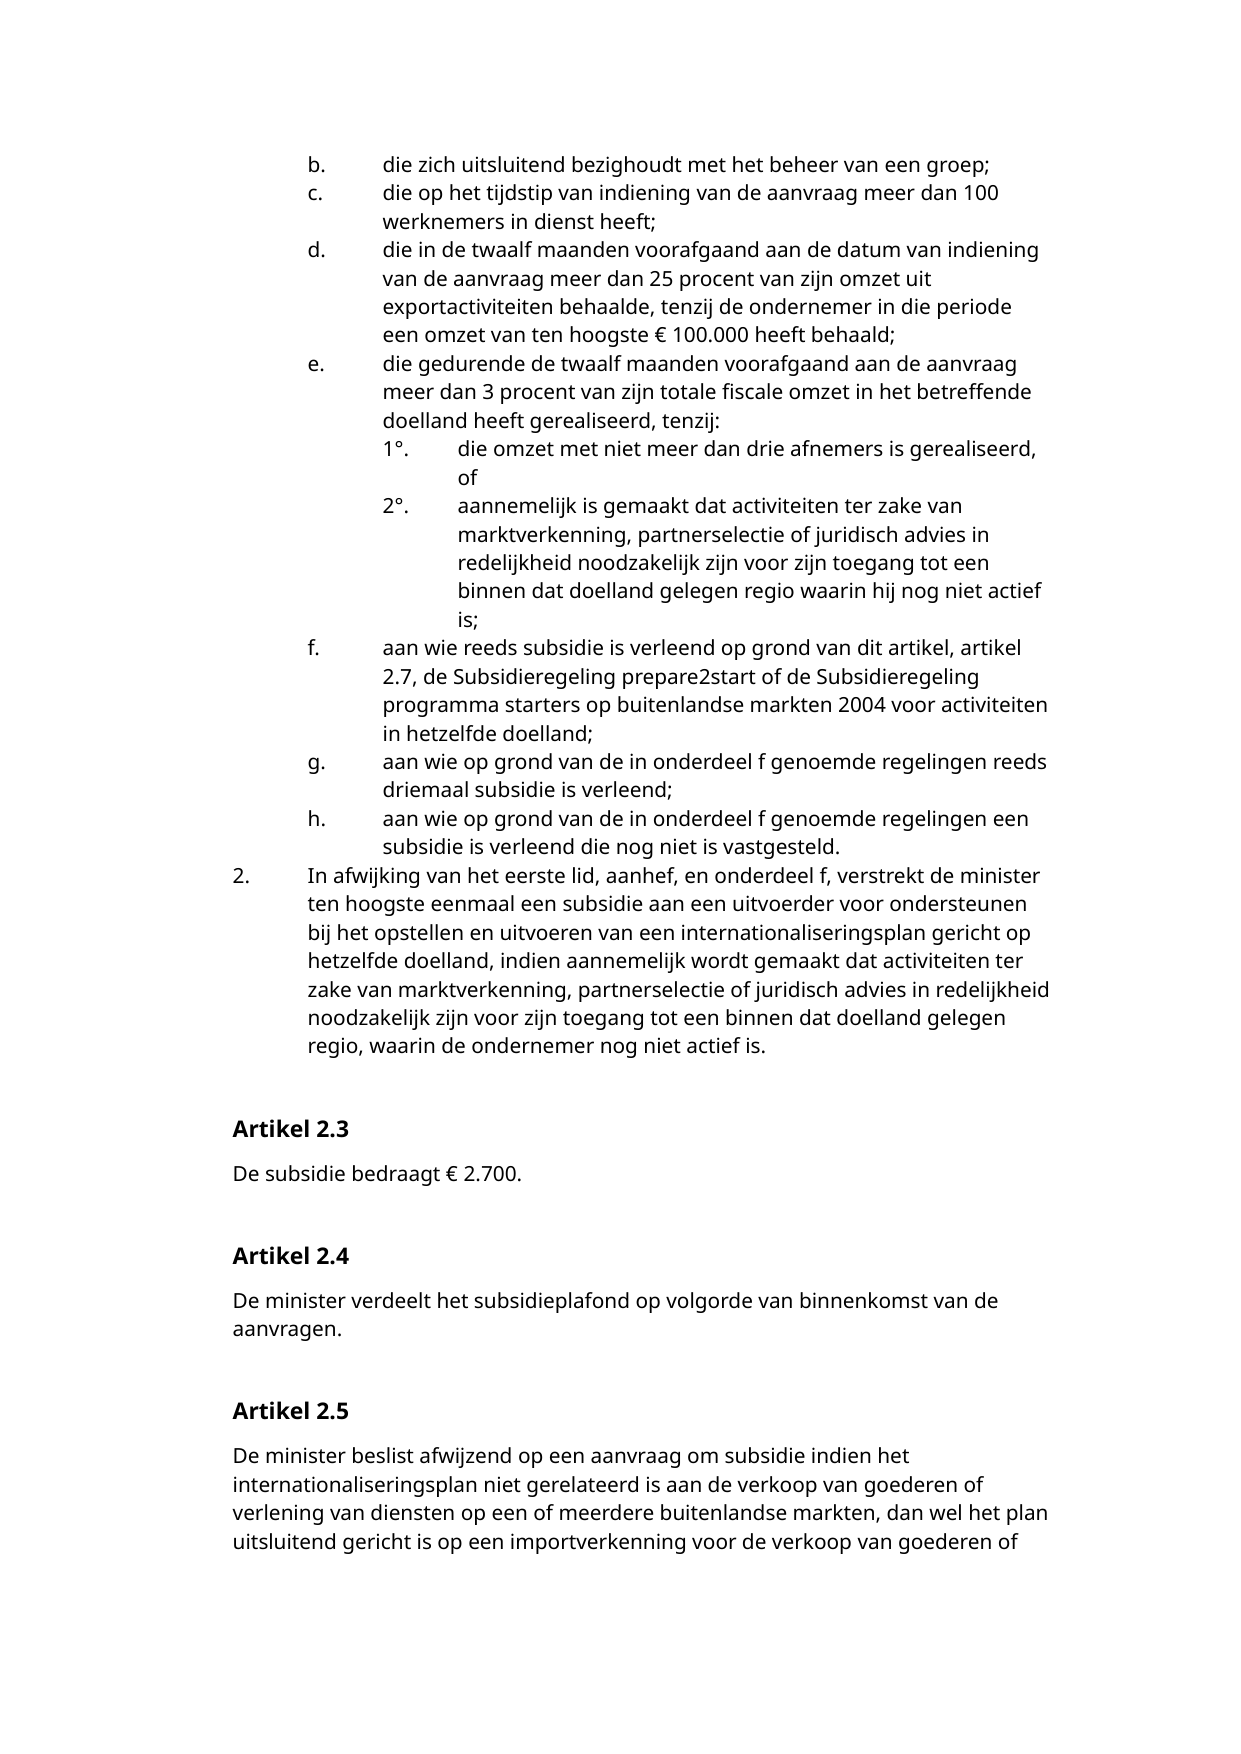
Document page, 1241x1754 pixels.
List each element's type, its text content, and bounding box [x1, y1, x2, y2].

list die omzet met niet meer dan drie afnemers is gerealiseerd, of [382, 434, 1053, 491]
list In afwijking van het eerste lid, aanhef, en onderdeel f, verstrekt de minister ten hoogste eenmaal een subsidie aan een uitvoerder voor ondersteunen bij het opstellen en uitvoeren van een internationaliseringsplan gericht op hetzelfde doelland, indien aannemelijk wordt gemaakt dat activiteiten ter zake van marktverkenning, partnerselectie of juridisch advies in redelijkheid noodzakelijk zijn voor zijn toegang tot een binnen dat doelland gelegen regio, waarin de ondernemer nog niet actief is. [232, 861, 1053, 1060]
subtitle Artikel 2.4 [232, 1240, 1053, 1271]
list die zich uitsluitend bezighoudt met het beheer van een groep; [307, 150, 1053, 178]
list aan wie op grond van de in onderdeel f genoemde regelingen reeds driemaal subsidie is verleend; [307, 747, 1053, 804]
list aan wie op grond van de in onderdeel f genoemde regelingen een subsidie is verleend die nog niet is vastgesteld. [307, 804, 1053, 861]
list aannemelijk is gemaakt dat activiteiten ter zake van marktverkenning, partnerselectie of juridisch advies in redelijkheid noodzakelijk zijn voor zijn toegang tot een binnen dat doelland gelegen regio waarin hij nog niet actief is; [382, 491, 1053, 633]
subtitle Artikel 2.5 [232, 1395, 1053, 1427]
text De minister verdeelt het subsidieplafond op volgorde van binnenkomst van de aanvragen. [232, 1286, 1053, 1343]
text De subsidie bedraagt € 2.700. [232, 1159, 1053, 1187]
text De minister beslist afwijzend op een aanvraag om subsidie indien het internationaliseringsplan niet gerelateerd is aan de verkoop van goederen of verlening van diensten op een of meerdere buitenlandse markten, dan wel het plan uitsluitend gericht is op een importverkenning voor de verkoop van goederen of [232, 1442, 1053, 1555]
list aan wie reeds subsidie is verleend op grond van dit artikel, artikel 2.7, de Subsidieregeling prepare2start of de Subsidieregeling programma starters op buitenlandse markten 2004 voor activiteiten in hetzelfde doelland; [307, 633, 1053, 747]
list die op het tijdstip van indiening van de aanvraag meer dan 100 werknemers in dienst heeft; [307, 178, 1053, 235]
list die in de twaalf maanden voorafgaand aan de datum van indiening van de aanvraag meer dan 25 procent van zijn omzet uit exportactiviteiten behaalde, tenzij de ondernemer in die periode een omzet van ten hoogste € 100.000 heeft behaald; [307, 235, 1053, 349]
subtitle Artikel 2.3 [232, 1112, 1053, 1144]
list die gedurende de twaalf maanden voorafgaand aan de aanvraag meer dan 3 procent van zijn totale fiscale omzet in het betreffende doelland heeft gerealiseerd, tenzij: [307, 349, 1053, 434]
